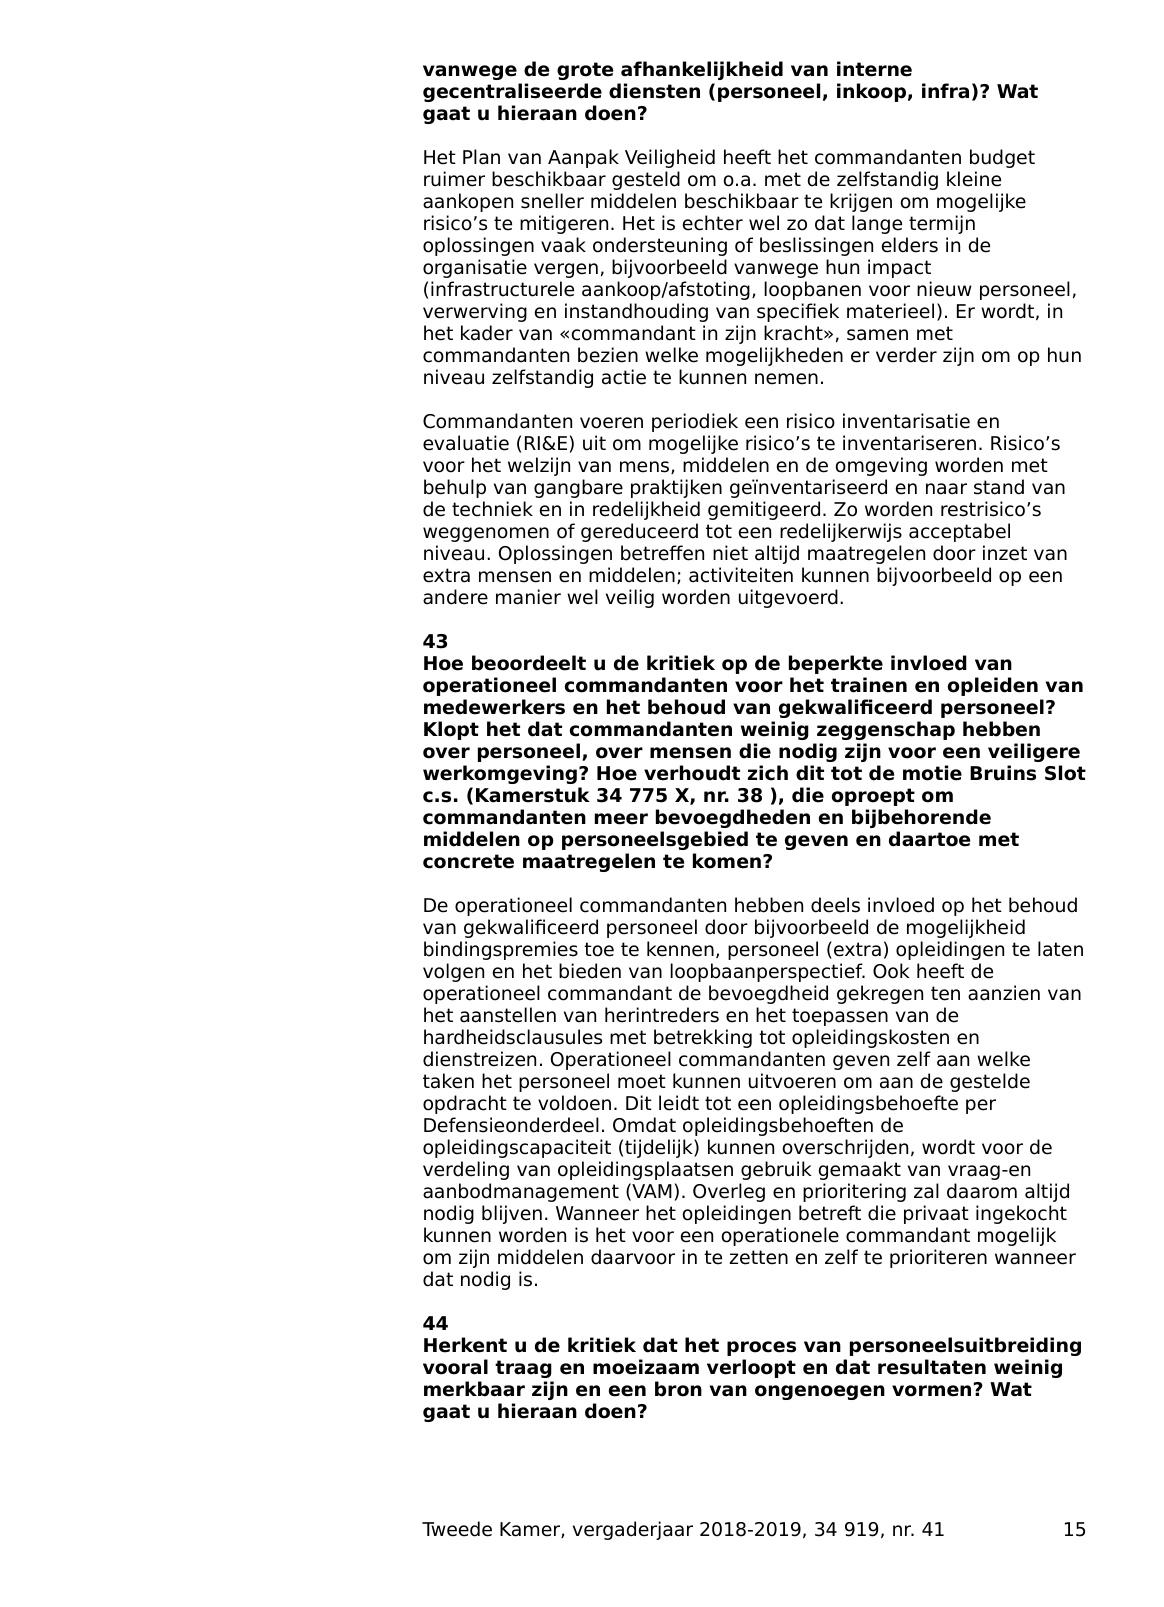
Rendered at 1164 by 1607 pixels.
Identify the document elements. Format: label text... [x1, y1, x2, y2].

text 44 [422, 1313, 1087, 1335]
text Hoe beoordeelt u de kritiek op de beperkte invloed van operationeel commandanten voor het trainen en opleiden van medewerkers en het behoud van gekwalificeerd personeel? Klopt het dat commandanten weinig zeggenschap hebben over personeel, over mensen die nodig zijn voor een veiligere werkomgeving? Hoe verhoudt zich dit tot de motie Bruins Slot c.s. (Kamerstuk 34 775 X, nr. 38 ), die oproept om commandanten meer bevoegdheden en bijbehorende middelen op personeelsgebied te geven en daartoe met concrete maatregelen te komen? [422, 653, 1087, 873]
text Herkent u de kritiek dat het proces van personeelsuitbreiding vooral traag en moeizaam verloopt en dat resultaten weinig merkbaar zijn en een bron van ongenoegen vormen? Wat gaat u hieraan doen? [422, 1335, 1087, 1423]
text Het Plan van Aanpak Veiligheid heeft het commandanten budget ruimer beschikbaar gesteld om o.a. met de zelfstandig kleine aankopen sneller middelen beschikbaar te krijgen om mogelijke risico’s te mitigeren. Het is echter wel zo dat lange termijn oplossingen vaak ondersteuning of beslissingen elders in de organisatie vergen, bijvoorbeeld vanwege hun impact (infrastructurele aankoop/afstoting, loopbanen voor nieuw personeel, verwerving en instandhouding van specifiek materieel). Er wordt, in het kader van «commandant in zijn kracht», samen met commandanten bezien welke mogelijkheden er verder zijn om op hun niveau zelfstandig actie te kunnen nemen. [422, 147, 1087, 389]
text vanwege de grote afhankelijkheid van interne gecentraliseerde diensten (personeel, inkoop, infra)? Wat gaat u hieraan doen? [422, 59, 1087, 125]
text 43 [422, 631, 1087, 653]
text Commandanten voeren periodiek een risico inventarisatie en evaluatie (RI&E) uit om mogelijke risico’s te inventariseren. Risico’s voor het welzijn van mens, middelen en de omgeving worden met behulp van gangbare praktijken geïnventariseerd en naar stand van de techniek en in redelijkheid gemitigeerd. Zo worden restrisico’s weggenomen of gereduceerd tot een redelijkerwijs acceptabel niveau. Oplossingen betreffen niet altijd maatregelen door inzet van extra mensen en middelen; activiteiten kunnen bijvoorbeeld op een andere manier wel veilig worden uitgevoerd. [422, 411, 1087, 609]
text De operationeel commandanten hebben deels invloed op het behoud van gekwalificeerd personeel door bijvoorbeeld de mogelijkheid bindingspremies toe te kennen, personeel (extra) opleidingen te laten volgen en het bieden van loopbaanperspectief. Ook heeft de operationeel commandant de bevoegdheid gekregen ten aanzien van het aanstellen van herintreders en het toepassen van de hardheidsclausules met betrekking tot opleidingskosten en dienstreizen. Operationeel commandanten geven zelf aan welke taken het personeel moet kunnen uitvoeren om aan de gestelde opdracht te voldoen. Dit leidt tot een opleidingsbehoefte per Defensieonderdeel. Omdat opleidingsbehoeften de opleidingscapaciteit (tijdelijk) kunnen overschrijden, wordt voor de verdeling van opleidingsplaatsen gebruik gemaakt van vraag-en aanbodmanagement (VAM). Overleg en prioritering zal daarom altijd nodig blijven. Wanneer het opleidingen betreft die privaat ingekocht kunnen worden is het voor een operationele commandant mogelijk om zijn middelen daarvoor in te zetten en zelf te prioriteren wanneer dat nodig is. [422, 895, 1087, 1291]
